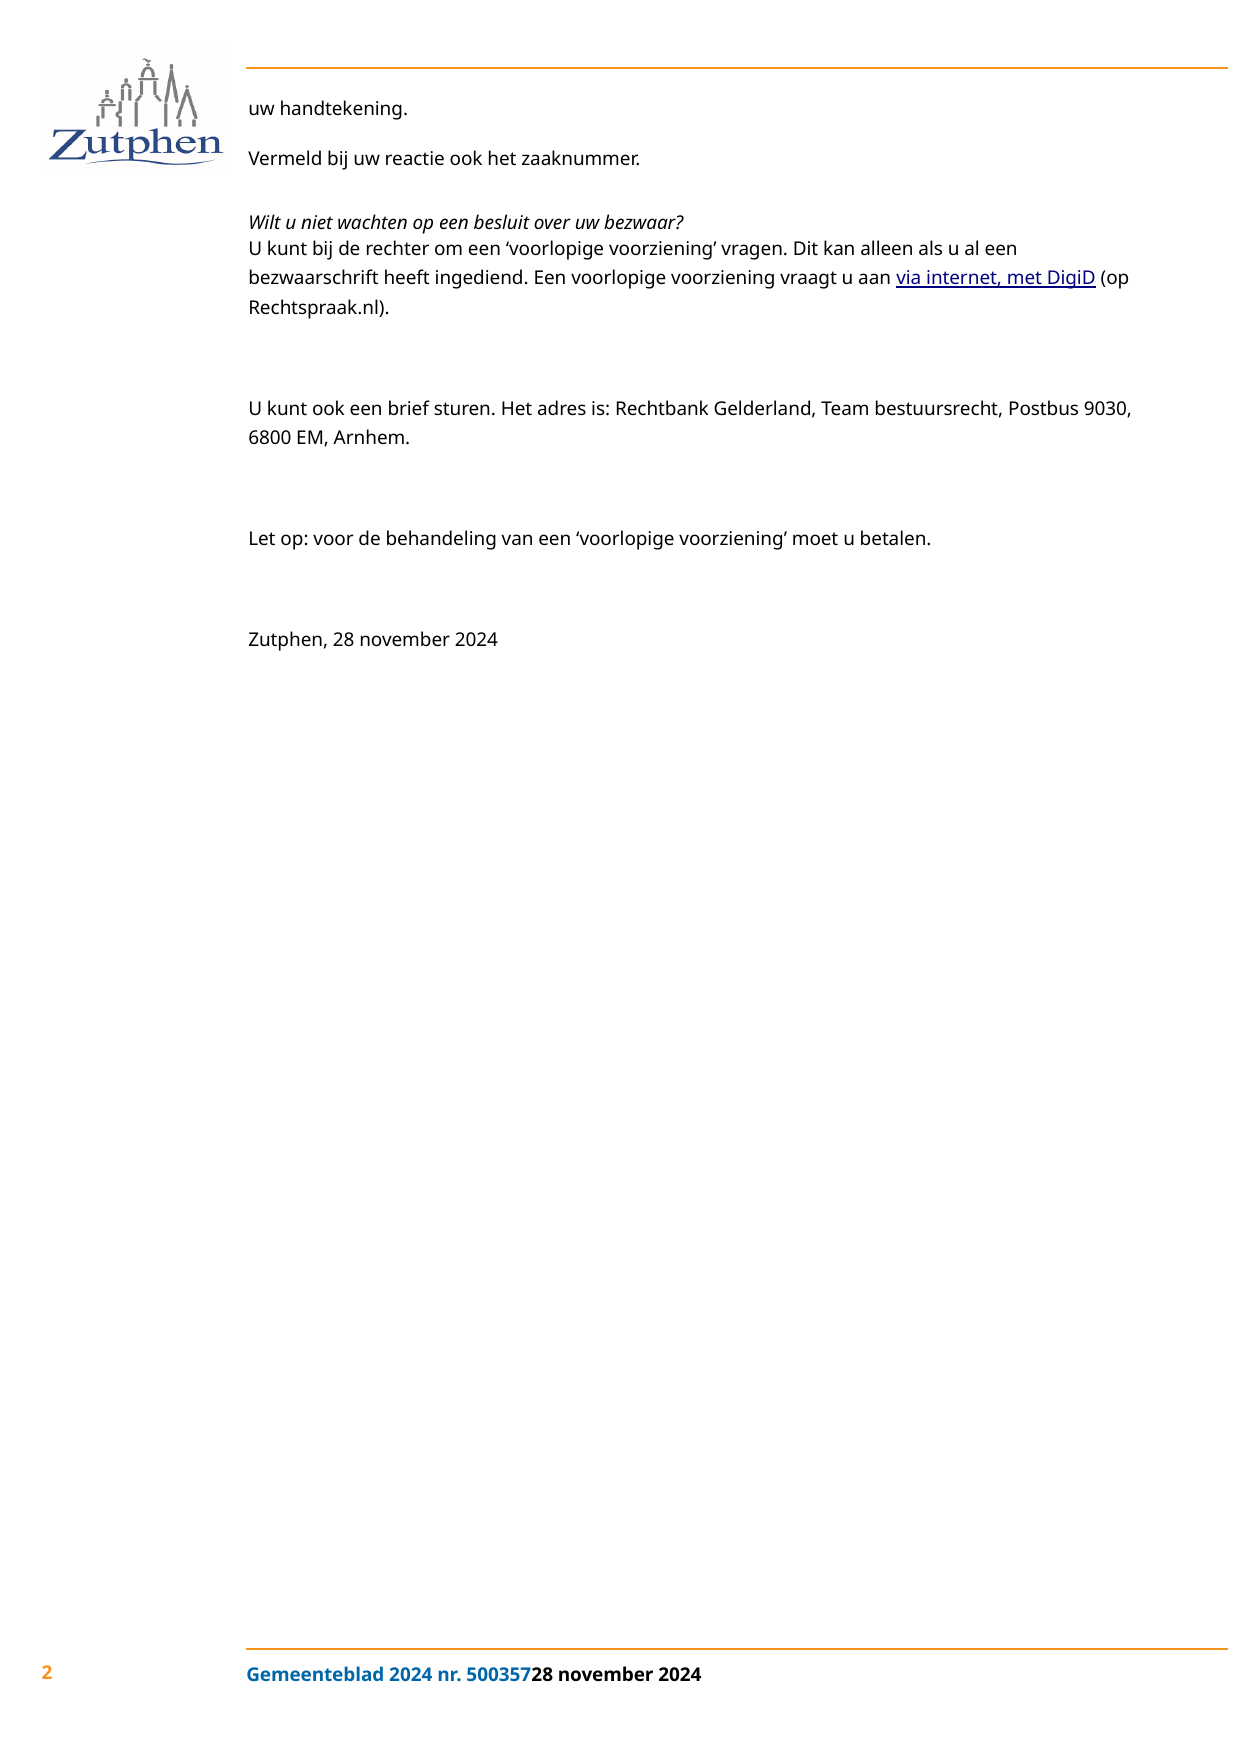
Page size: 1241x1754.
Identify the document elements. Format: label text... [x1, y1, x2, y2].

text U kunt ook een brief sturen. Het adres is: Rechtbank Gelderland, Team bestuursrecht, Postbus 9030, 6800 EM, Arnhem. [248, 395, 1152, 450]
text Vermeld bij uw reactie ook het zaaknummer. [248, 145, 1152, 171]
text U kunt bij de rechter om een ‘voorlopige voorziening’ vragen. Dit kan alleen als u al een bezwaarschrift heeft ingediend. Een voorlopige voorziening vraagt u aan via internet, met DigiD (op Rechtspraak.nl). [248, 235, 1152, 320]
text Wilt u niet wachten op een besluit over uw bezwaar? [248, 209, 1152, 235]
text Let op: voor de behandeling van een ‘voorlopige voorziening’ moet u betalen. [248, 525, 1152, 551]
text uw handtekening. [248, 95, 1152, 121]
text Zutphen, 28 november 2024 [248, 626, 1152, 652]
picture [41, 47, 231, 172]
